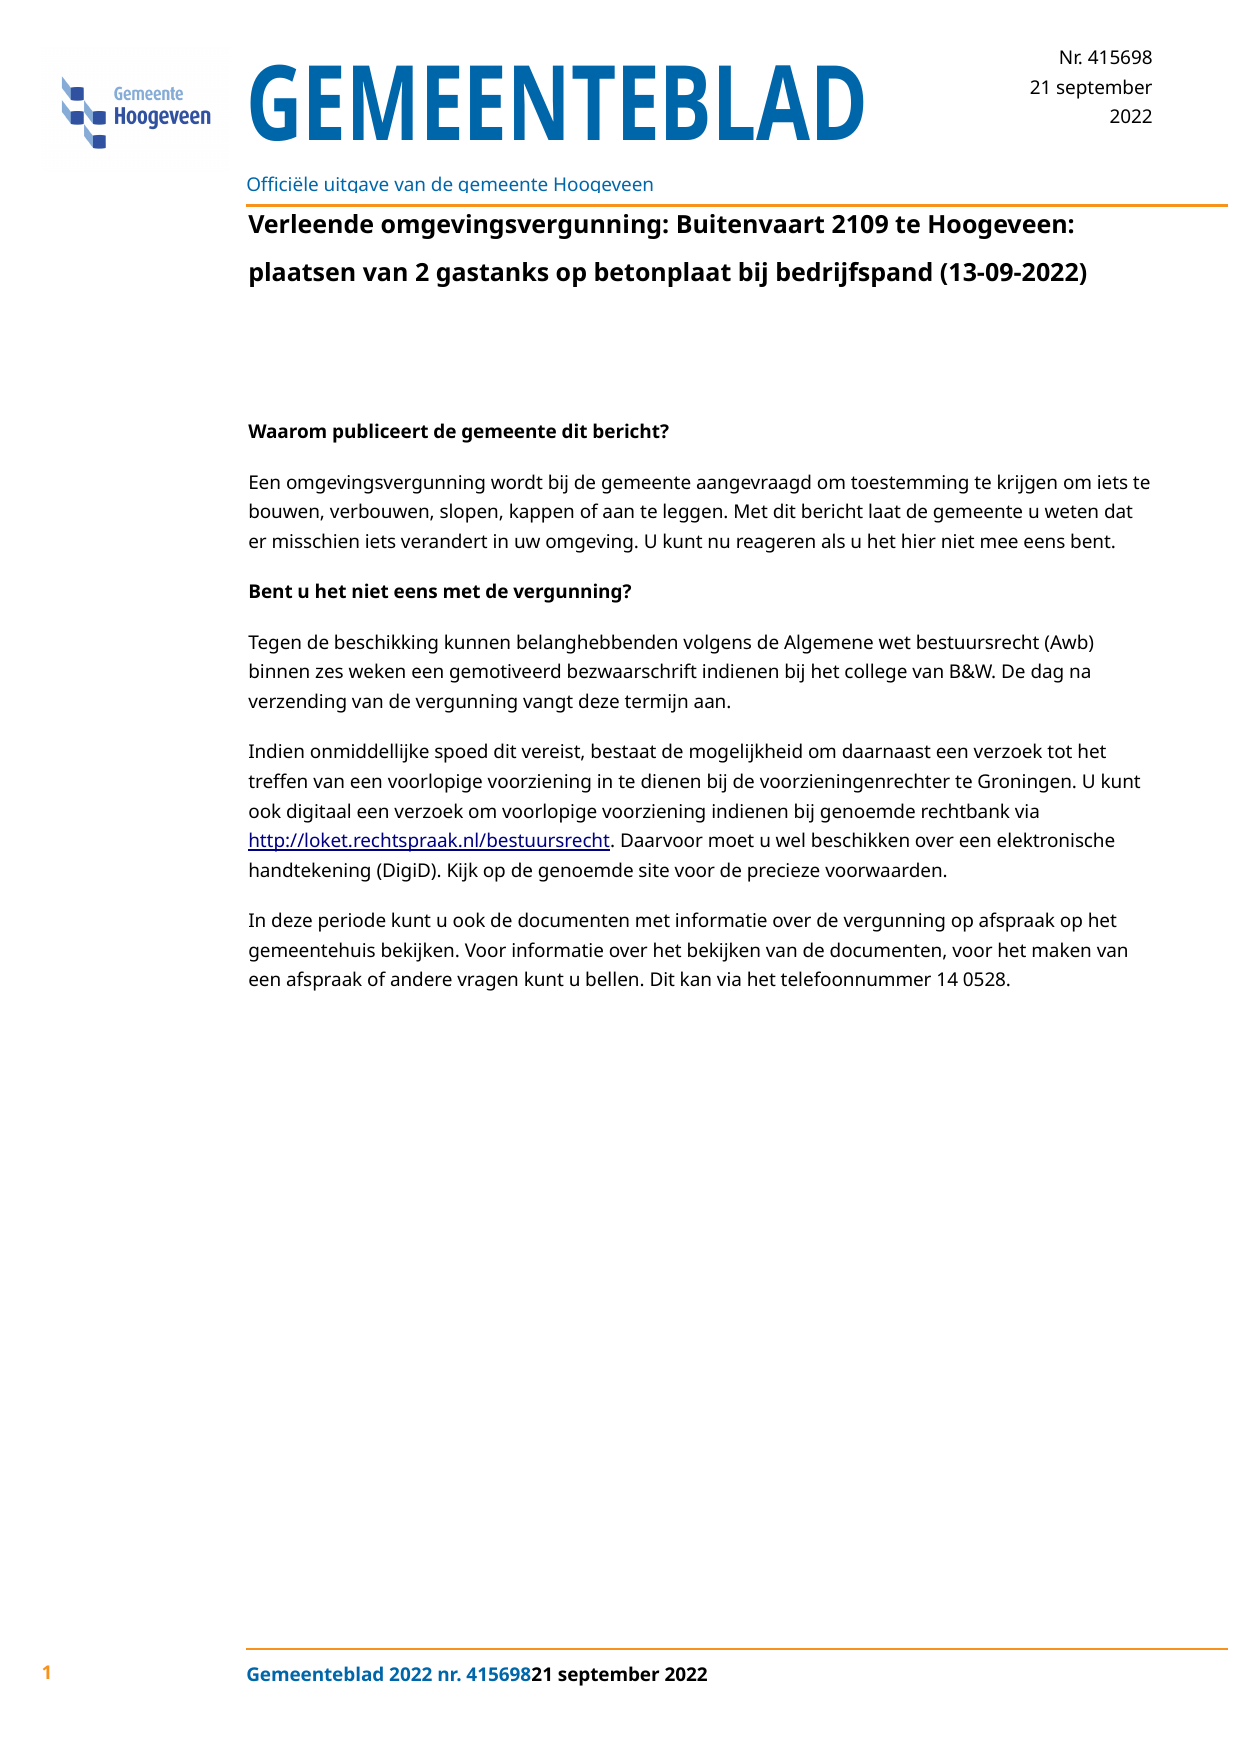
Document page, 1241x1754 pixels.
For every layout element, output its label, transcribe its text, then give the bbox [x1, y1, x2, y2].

text In deze periode kunt u ook de documenten met informatie over de vergunning op afspraak op het gemeentehuis bekijken. Voor informatie over het bekijken van de documenten, voor het maken van een afspraak of andere vragen kunt u bellen. Dit kan via het telefoonnummer 14 0528. [248, 907, 1152, 992]
text Waarom publiceert de gemeente dit bericht? [248, 419, 1152, 444]
picture [41, 47, 231, 172]
text Tegen de beschikking kunnen belanghebbenden volgens de Algemene wet bestuursrecht (Awb) binnen zes weken een gemotiveerd bezwaarschrift indienen bij het college van B&W. De dag na verzending van de vergunning vangt deze termijn aan. [248, 629, 1152, 714]
text Een omgevingsvergunning wordt bij de gemeente aangevraagd om toestemming te krijgen om iets te bouwen, verbouwen, slopen, kappen of aan te leggen. Met dit bericht laat de gemeente u weten dat er misschien iets verandert in uw omgeving. U kunt nu reageren als u het hier niet mee eens bent. [248, 469, 1152, 554]
text Verleende omgevingsvergunning: Buitenvaart 2109 te Hoogeveen: plaatsen van 2 gastanks op betonplaat bij bedrijfspand (13-09-2022) [248, 207, 1152, 288]
text Indien onmiddellijke spoed dit vereist, bestaat de mogelijkheid om daarnaast een verzoek tot het treffen van een voorlopige voorziening in te dienen bij de voorzieningenrechter te Groningen. U kunt ook digitaal een verzoek om voorlopige voorziening indienen bij genoemde rechtbank via http://loket.rechtspraak.nl/bestuursrecht. Daarvoor moet u wel beschikken over een elektronische handtekening (DigiD). Kijk op de genoemde site voor de precieze voorwaarden. [248, 739, 1152, 883]
text Bent u het niet eens met de vergunning? [248, 579, 1152, 604]
